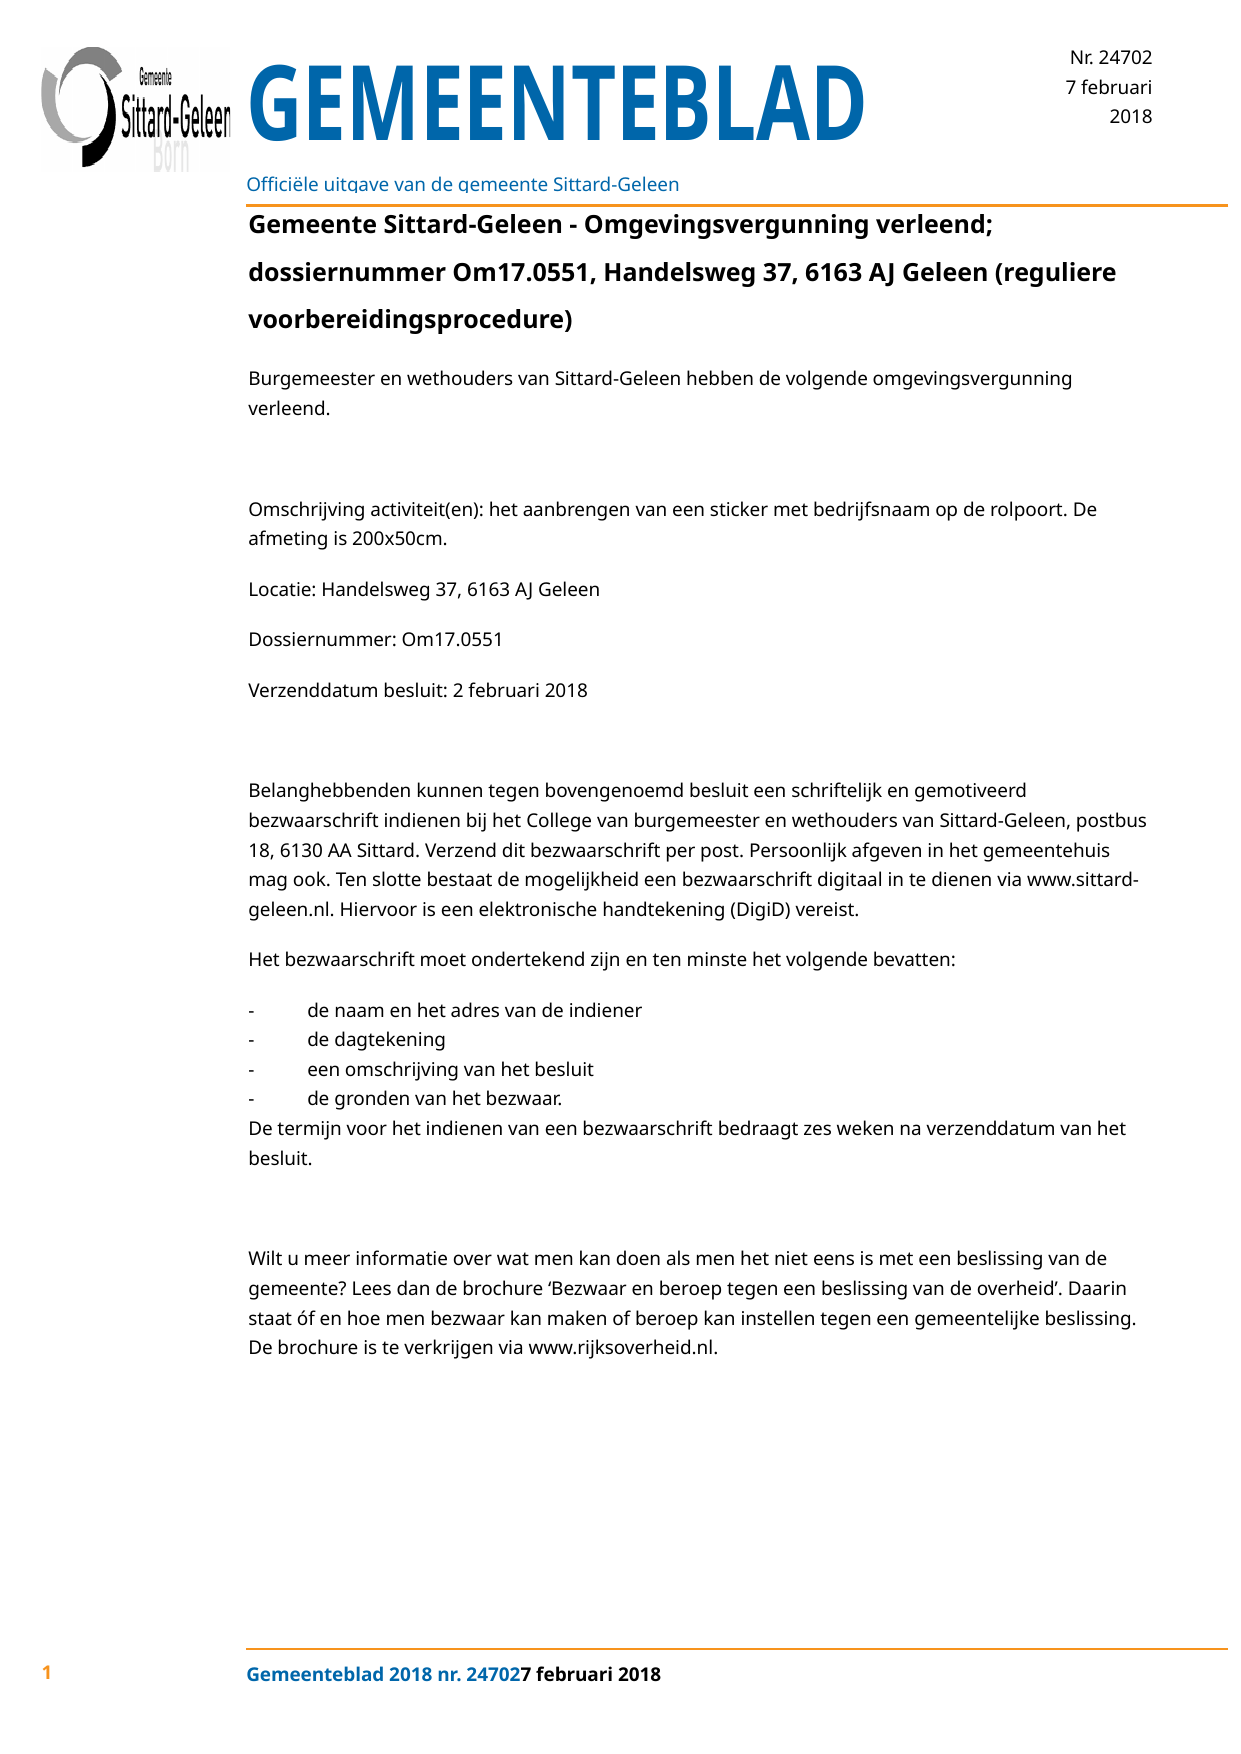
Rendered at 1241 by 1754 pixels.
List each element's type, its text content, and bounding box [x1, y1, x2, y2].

list de naam en het adres van de indiener [248, 997, 1152, 1022]
text Omschrijving activiteit(en): het aanbrengen van een sticker met bedrijfsnaam op de rolpoort. De afmeting is 200x50cm. [248, 496, 1152, 551]
text Verzenddatum besluit: 2 februari 2018 [248, 677, 1152, 702]
list een omschrijving van het besluit [248, 1056, 1152, 1082]
list de dagtekening [248, 1026, 1152, 1052]
list de gronden van het bezwaar. [248, 1086, 1152, 1111]
picture [41, 47, 231, 172]
text Gemeente Sittard-Geleen - Omgevingsvergunning verleend; dossiernummer Om17.0551, Handelsweg 37, 6163 AJ Geleen (reguliere voorbereidingsprocedure) [248, 207, 1152, 336]
text Locatie: Handelsweg 37, 6163 AJ Geleen [248, 576, 1152, 602]
text Wilt u meer informatie over wat men kan doen als men het niet eens is met een beslissing van de gemeente? Lees dan de brochure ‘Bezwaar en beroep tegen een beslissing van de overheid’. Daarin staat óf en hoe men bezwaar kan maken of beroep kan instellen tegen een gemeentelijke beslissing. De brochure is te verkrijgen via www.rijksoverheid.nl. [248, 1246, 1152, 1360]
text De termijn voor het indienen van een bezwaarschrift bedraagt zes weken na verzenddatum van het besluit. [248, 1115, 1152, 1170]
text Burgemeester en wethouders van Sittard-Geleen hebben de volgende omgevingsvergunning verleend. [248, 366, 1152, 421]
text Dossiernummer: Om17.0551 [248, 626, 1152, 652]
text Het bezwaarschrift moet ondertekend zijn en ten minste het volgende bevatten: [248, 946, 1152, 972]
text Belanghebbenden kunnen tegen bovengenoemd besluit een schriftelijk en gemotiveerd bezwaarschrift indienen bij het College van burgemeester en wethouders van Sittard-Geleen, postbus 18, 6130 AA Sittard. Verzend dit bezwaarschrift per post. Persoonlijk afgeven in het gemeentehuis mag ook. Ten slotte bestaat de mogelijkheid een bezwaarschrift digitaal in te dienen via www.sittard-geleen.nl. Hiervoor is een elektronische handtekening (DigiD) vereist. [248, 778, 1152, 922]
